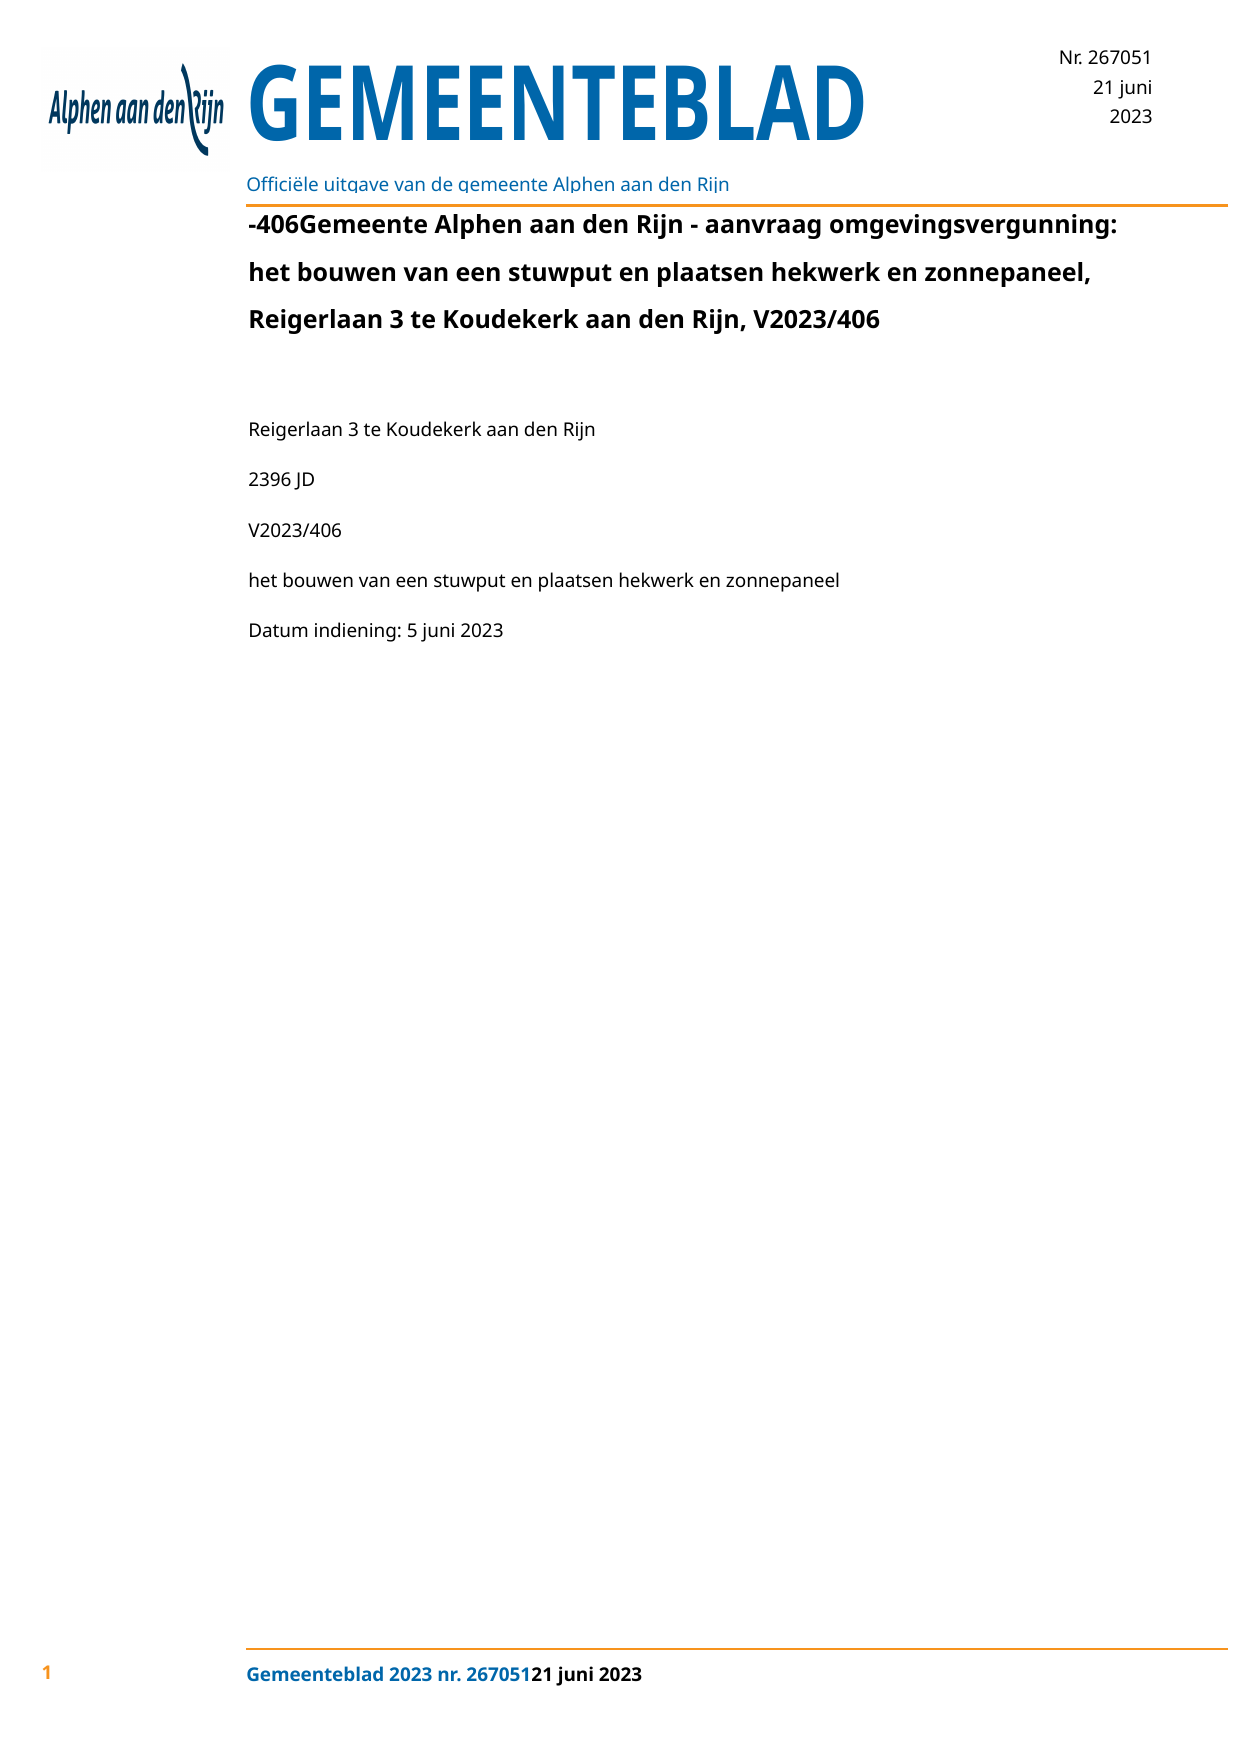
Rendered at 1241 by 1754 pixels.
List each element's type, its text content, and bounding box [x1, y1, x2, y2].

picture [41, 47, 231, 172]
text V2023/406 [248, 517, 1152, 542]
text -406Gemeente Alphen aan den Rijn - aanvraag omgevingsvergunning: het bouwen van een stuwput en plaatsen hekwerk en zonnepaneel, Reigerlaan 3 te Koudekerk aan den Rijn, V2023/406 [248, 207, 1152, 336]
text Reigerlaan 3 te Koudekerk aan den Rijn [248, 416, 1152, 442]
text het bouwen van een stuwput en plaatsen hekwerk en zonnepaneel [248, 567, 1152, 593]
text Datum indiening: 5 juni 2023 [248, 618, 1152, 643]
text 2396 JD [248, 466, 1152, 492]
